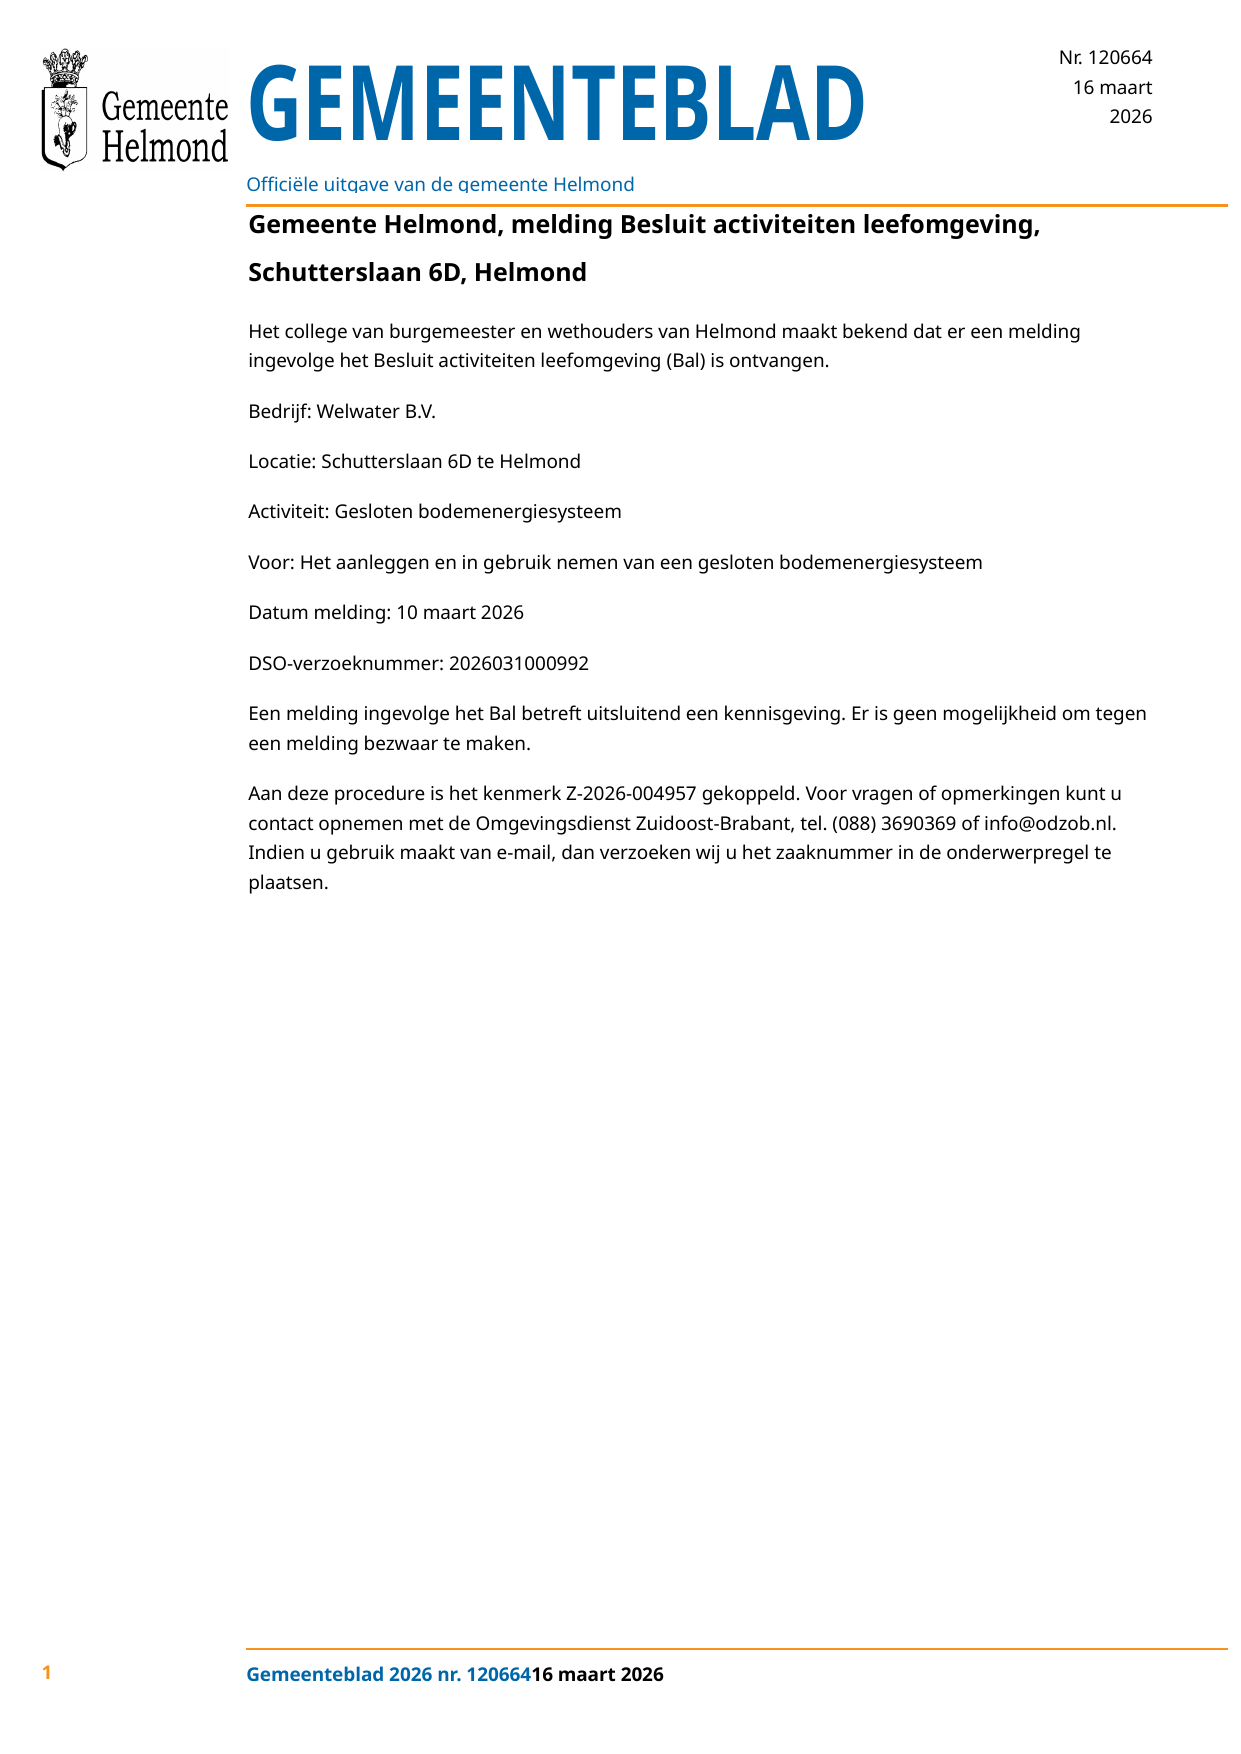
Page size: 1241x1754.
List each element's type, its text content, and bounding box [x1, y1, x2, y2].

text Bedrijf: Welwater B.V. [248, 398, 1152, 424]
text Voor: Het aanleggen en in gebruik nemen van een gesloten bodemenergiesysteem [248, 549, 1152, 575]
text Locatie: Schutterslaan 6D te Helmond [248, 448, 1152, 474]
text Gemeente Helmond, melding Besluit activiteiten leefomgeving, Schutterslaan 6D, Helmond [248, 207, 1152, 288]
text Datum melding: 10 maart 2026 [248, 599, 1152, 625]
text Aan deze procedure is het kenmerk Z-2026-004957 gekoppeld. Voor vragen of opmerkingen kunt u contact opnemen met de Omgevingsdienst Zuidoost-Brabant, tel. (088) 3690369 of info@odzob.nl. Indien u gebruik maakt van e-mail, dan verzoeken wij u het zaaknummer in de onderwerpregel te plaatsen. [248, 780, 1152, 895]
picture [41, 47, 231, 172]
text Een melding ingevolge het Bal betreft uitsluitend een kennisgeving. Er is geen mogelijkheid om tegen een melding bezwaar te maken. [248, 700, 1152, 756]
text DSO-verzoeknummer: 2026031000992 [248, 650, 1152, 676]
text Activiteit: Gesloten bodemenergiesysteem [248, 499, 1152, 524]
text Het college van burgemeester en wethouders van Helmond maakt bekend dat er een melding ingevolge het Besluit activiteiten leefomgeving (Bal) is ontvangen. [248, 318, 1152, 373]
